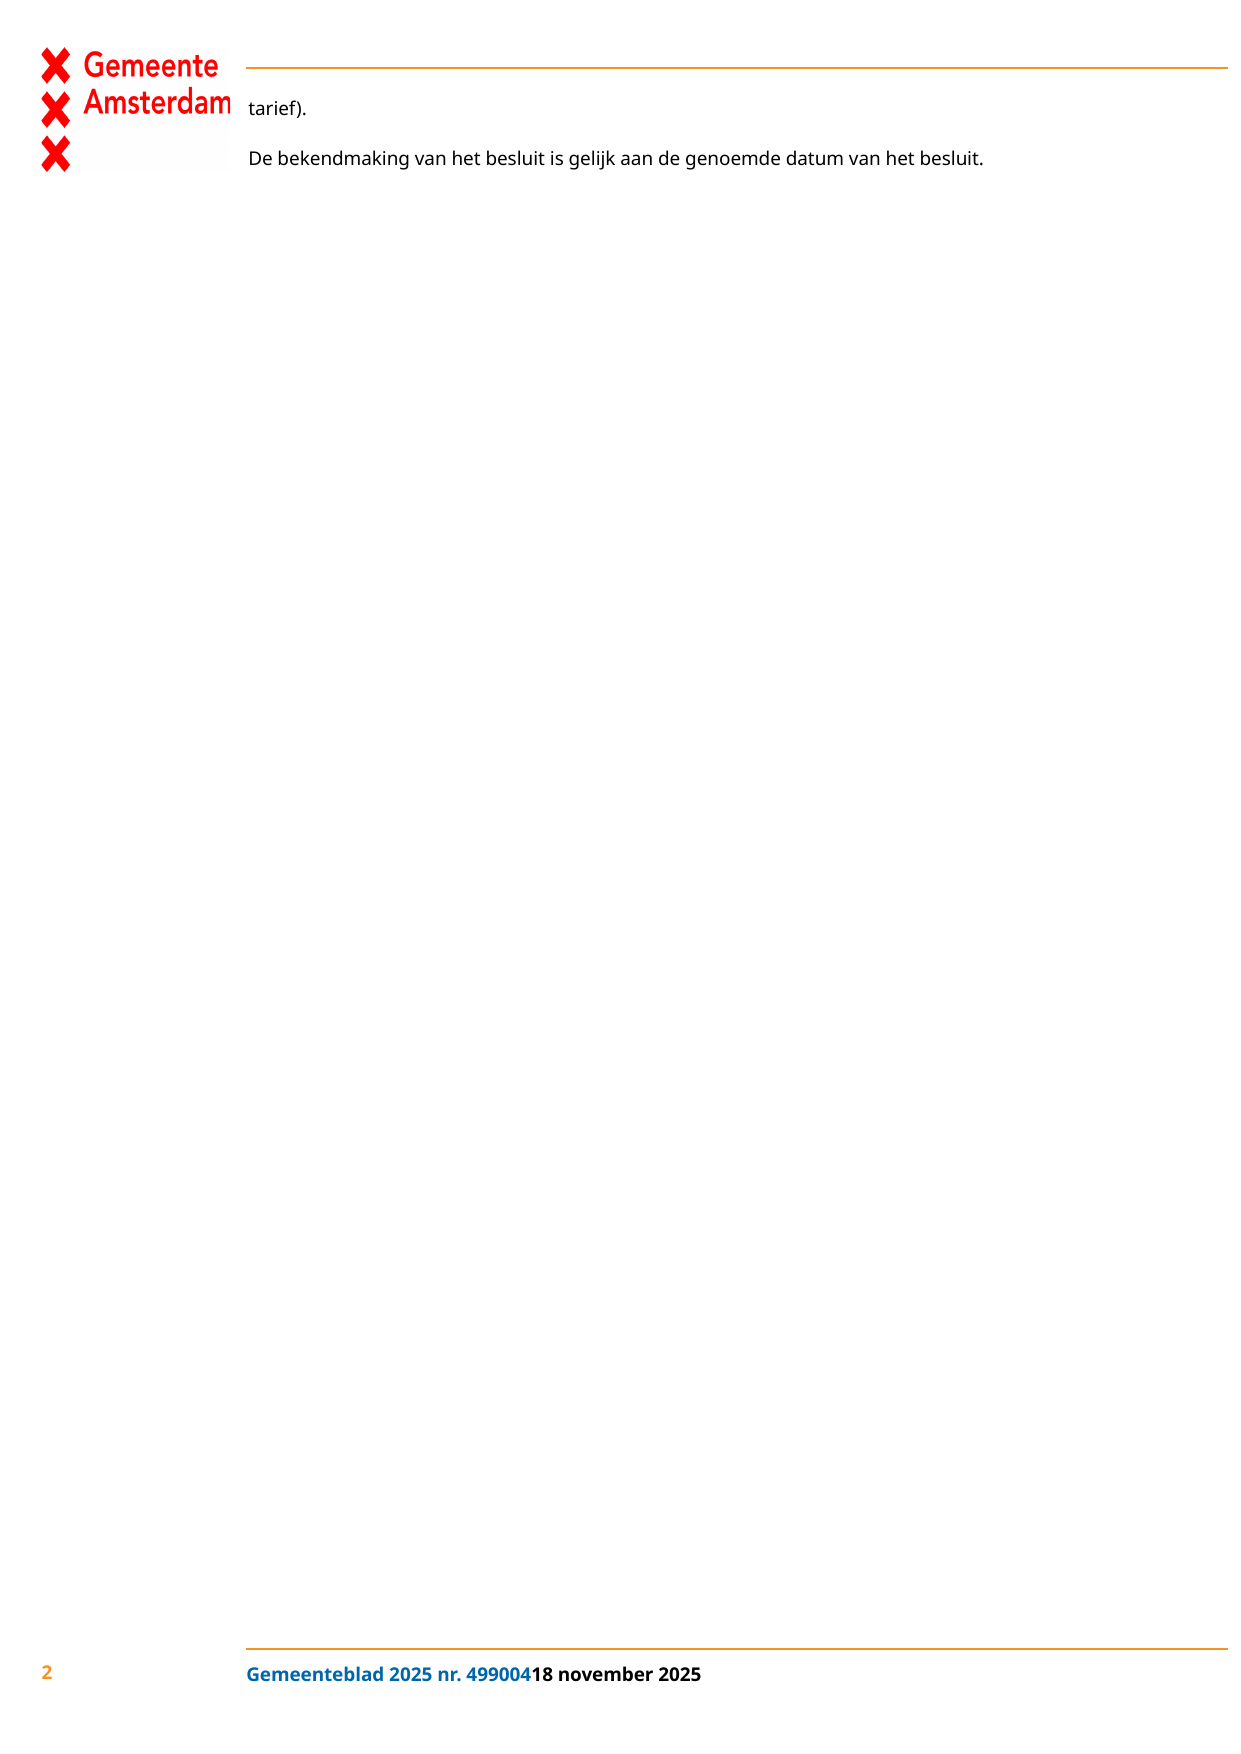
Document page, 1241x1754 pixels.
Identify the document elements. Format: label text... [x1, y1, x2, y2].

picture [41, 47, 231, 172]
text tarief). [248, 95, 1152, 121]
text De bekendmaking van het besluit is gelijk aan de genoemde datum van het besluit. [248, 145, 1152, 171]
